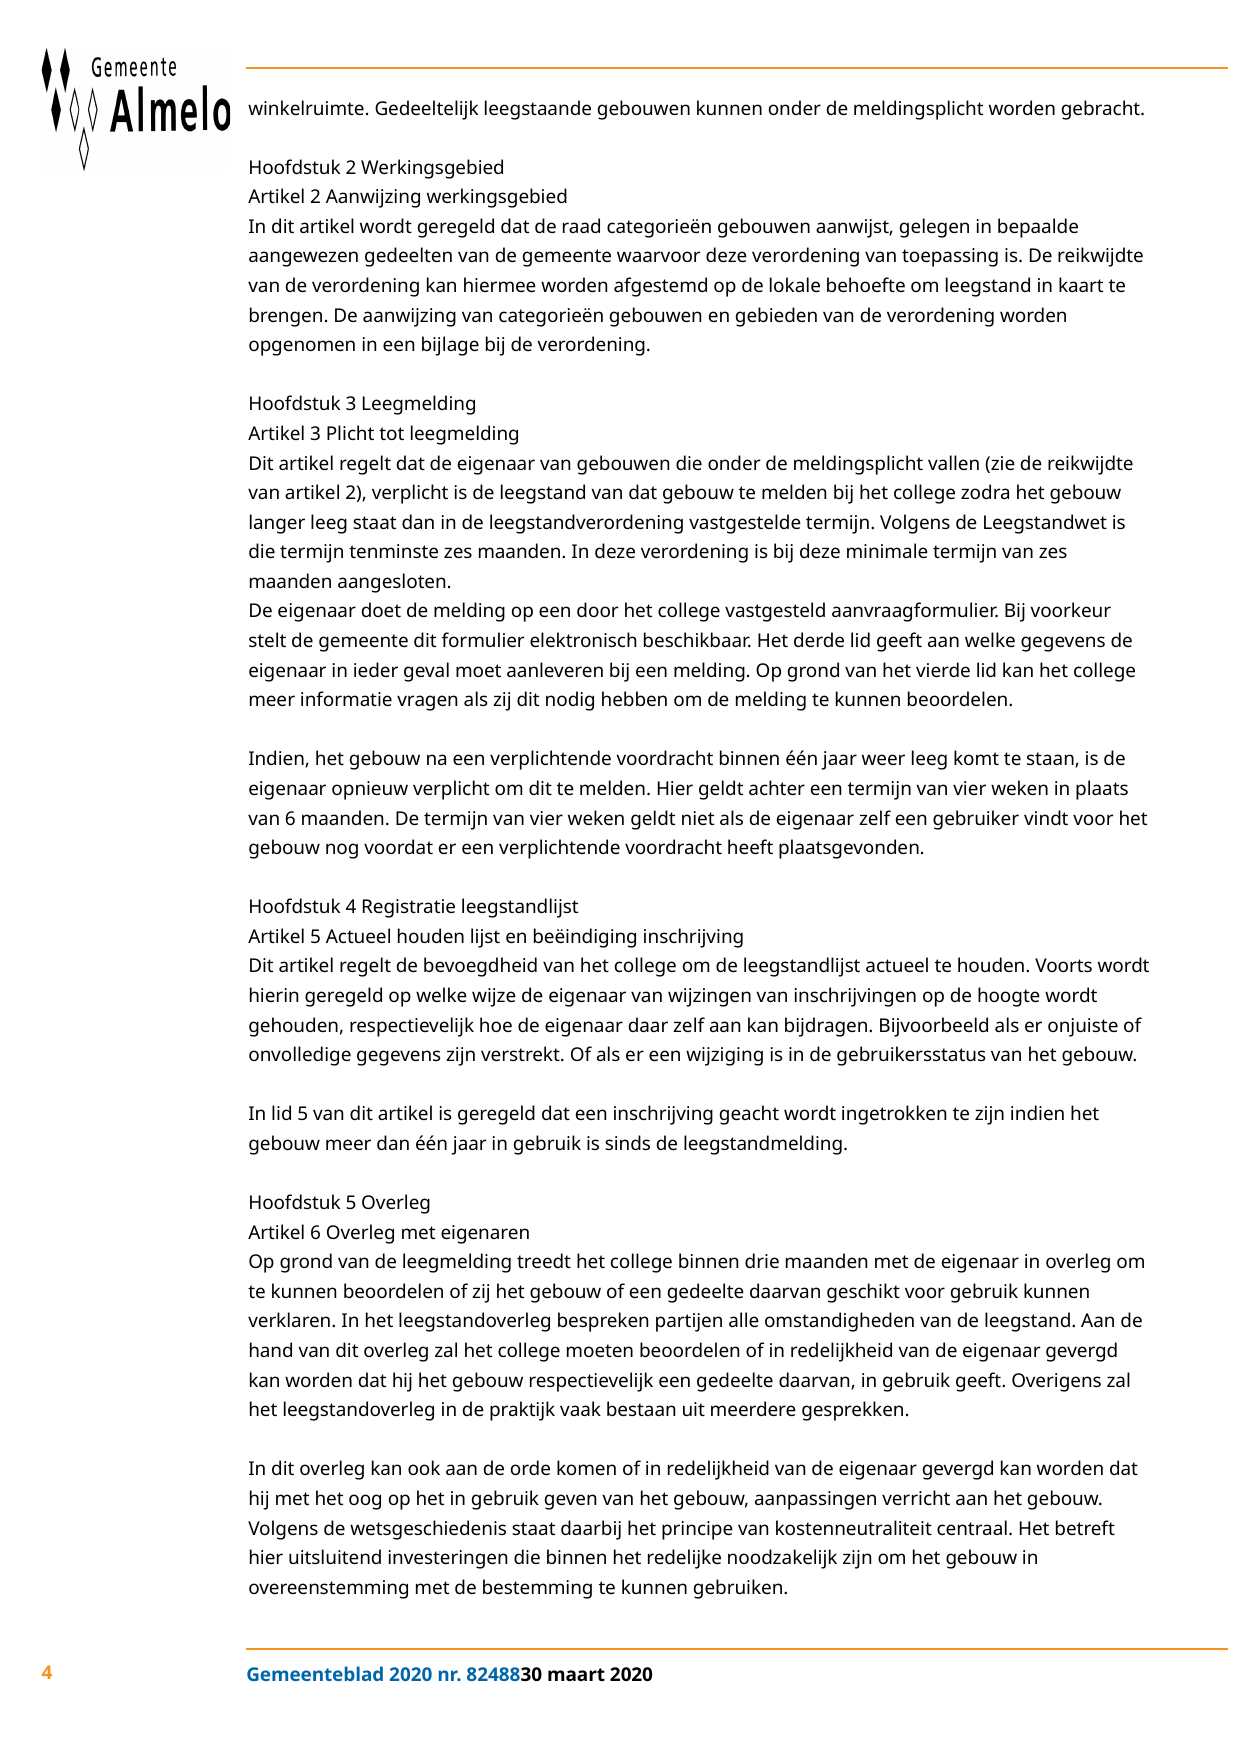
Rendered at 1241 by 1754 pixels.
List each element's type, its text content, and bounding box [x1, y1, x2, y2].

text winkelruimte. Gedeeltelijk leegstaande gebouwen kunnen onder de meldingsplicht worden gebracht. [248, 95, 1152, 121]
text Hoofdstuk 2 Werkingsgebied [248, 154, 1152, 180]
text Indien, het gebouw na een verplichtende voordracht binnen één jaar weer leeg komt te staan, is de eigenaar opnieuw verplicht om dit te melden. Hier geldt achter een termijn van vier weken in plaats van 6 maanden. De termijn van vier weken geldt niet als de eigenaar zelf een gebruiker vindt voor het gebouw nog voordat er een verplichtende voordracht heeft plaatsgevonden. [248, 746, 1152, 860]
text In lid 5 van dit artikel is geregeld dat een inschrijving geacht wordt ingetrokken te zijn indien het gebouw meer dan één jaar in gebruik is sinds de leegstandmelding. [248, 1101, 1152, 1156]
text Hoofdstuk 5 Overleg [248, 1189, 1152, 1215]
text Hoofdstuk 4 Registratie leegstandlijst [248, 893, 1152, 919]
text Op grond van de leegmelding treedt het college binnen drie maanden met de eigenaar in overleg om te kunnen beoordelen of zij het gebouw of een gedeelte daarvan geschikt voor gebruik kunnen verklaren. In het leegstandoverleg bespreken partijen alle omstandigheden van de leegstand. Aan de hand van dit overleg zal het college moeten beoordelen of in redelijkheid van de eigenaar gevergd kan worden dat hij het gebouw respectievelijk een gedeelte daarvan, in gebruik geeft. Overigens zal het leegstandoverleg in de praktijk vaak bestaan uit meerdere gesprekken. [248, 1248, 1152, 1422]
text De eigenaar doet de melding op een door het college vastgesteld aanvraagformulier. Bij voorkeur stelt de gemeente dit formulier elektronisch beschikbaar. Het derde lid geeft aan welke gegevens de eigenaar in ieder geval moet aanleveren bij een melding. Op grond van het vierde lid kan het college meer informatie vragen als zij dit nodig hebben om de melding te kunnen beoordelen. [248, 598, 1152, 712]
text Artikel 5 Actueel houden lijst en beëindiging inschrijving [248, 923, 1152, 949]
text Dit artikel regelt de bevoegdheid van het college om de leegstandlijst actueel te houden. Voorts wordt hierin geregeld op welke wijze de eigenaar van wijzingen van inschrijvingen op de hoogte wordt gehouden, respectievelijk hoe de eigenaar daar zelf aan kan bijdragen. Bijvoorbeeld als er onjuiste of onvolledige gegevens zijn verstrekt. Of als er een wijziging is in de gebruikersstatus van het gebouw. [248, 953, 1152, 1067]
text In dit artikel wordt geregeld dat de raad categorieën gebouwen aanwijst, gelegen in bepaalde aangewezen gedeelten van de gemeente waarvoor deze verordening van toepassing is. De reikwijdte van de verordening kan hiermee worden afgestemd op de lokale behoefte om leegstand in kaart te brengen. De aanwijzing van categorieën gebouwen en gebieden van de verordening worden opgenomen in een bijlage bij de verordening. [248, 213, 1152, 357]
text Dit artikel regelt dat de eigenaar van gebouwen die onder de meldingsplicht vallen (zie de reikwijdte van artikel 2), verplicht is de leegstand van dat gebouw te melden bij het college zodra het gebouw langer leeg staat dan in de leegstandverordening vastgestelde termijn. Volgens de Leegstandwet is die termijn tenminste zes maanden. In deze verordening is bij deze minimale termijn van zes maanden aangesloten. [248, 450, 1152, 594]
text In dit overleg kan ook aan de orde komen of in redelijkheid van de eigenaar gevergd kan worden dat hij met het oog op het in gebruik geven van het gebouw, aanpassingen verricht aan het gebouw. Volgens de wetsgeschiedenis staat daarbij het principe van kostenneutraliteit centraal. Het betreft hier uitsluitend investeringen die binnen het redelijke noodzakelijk zijn om het gebouw in overeenstemming met de bestemming te kunnen gebruiken. [248, 1456, 1152, 1600]
text Artikel 6 Overleg met eigenaren [248, 1219, 1152, 1245]
picture [41, 47, 231, 172]
text Artikel 2 Aanwijzing werkingsgebied [248, 183, 1152, 209]
text Artikel 3 Plicht tot leegmelding [248, 420, 1152, 446]
text Hoofdstuk 3 Leegmelding [248, 391, 1152, 416]
